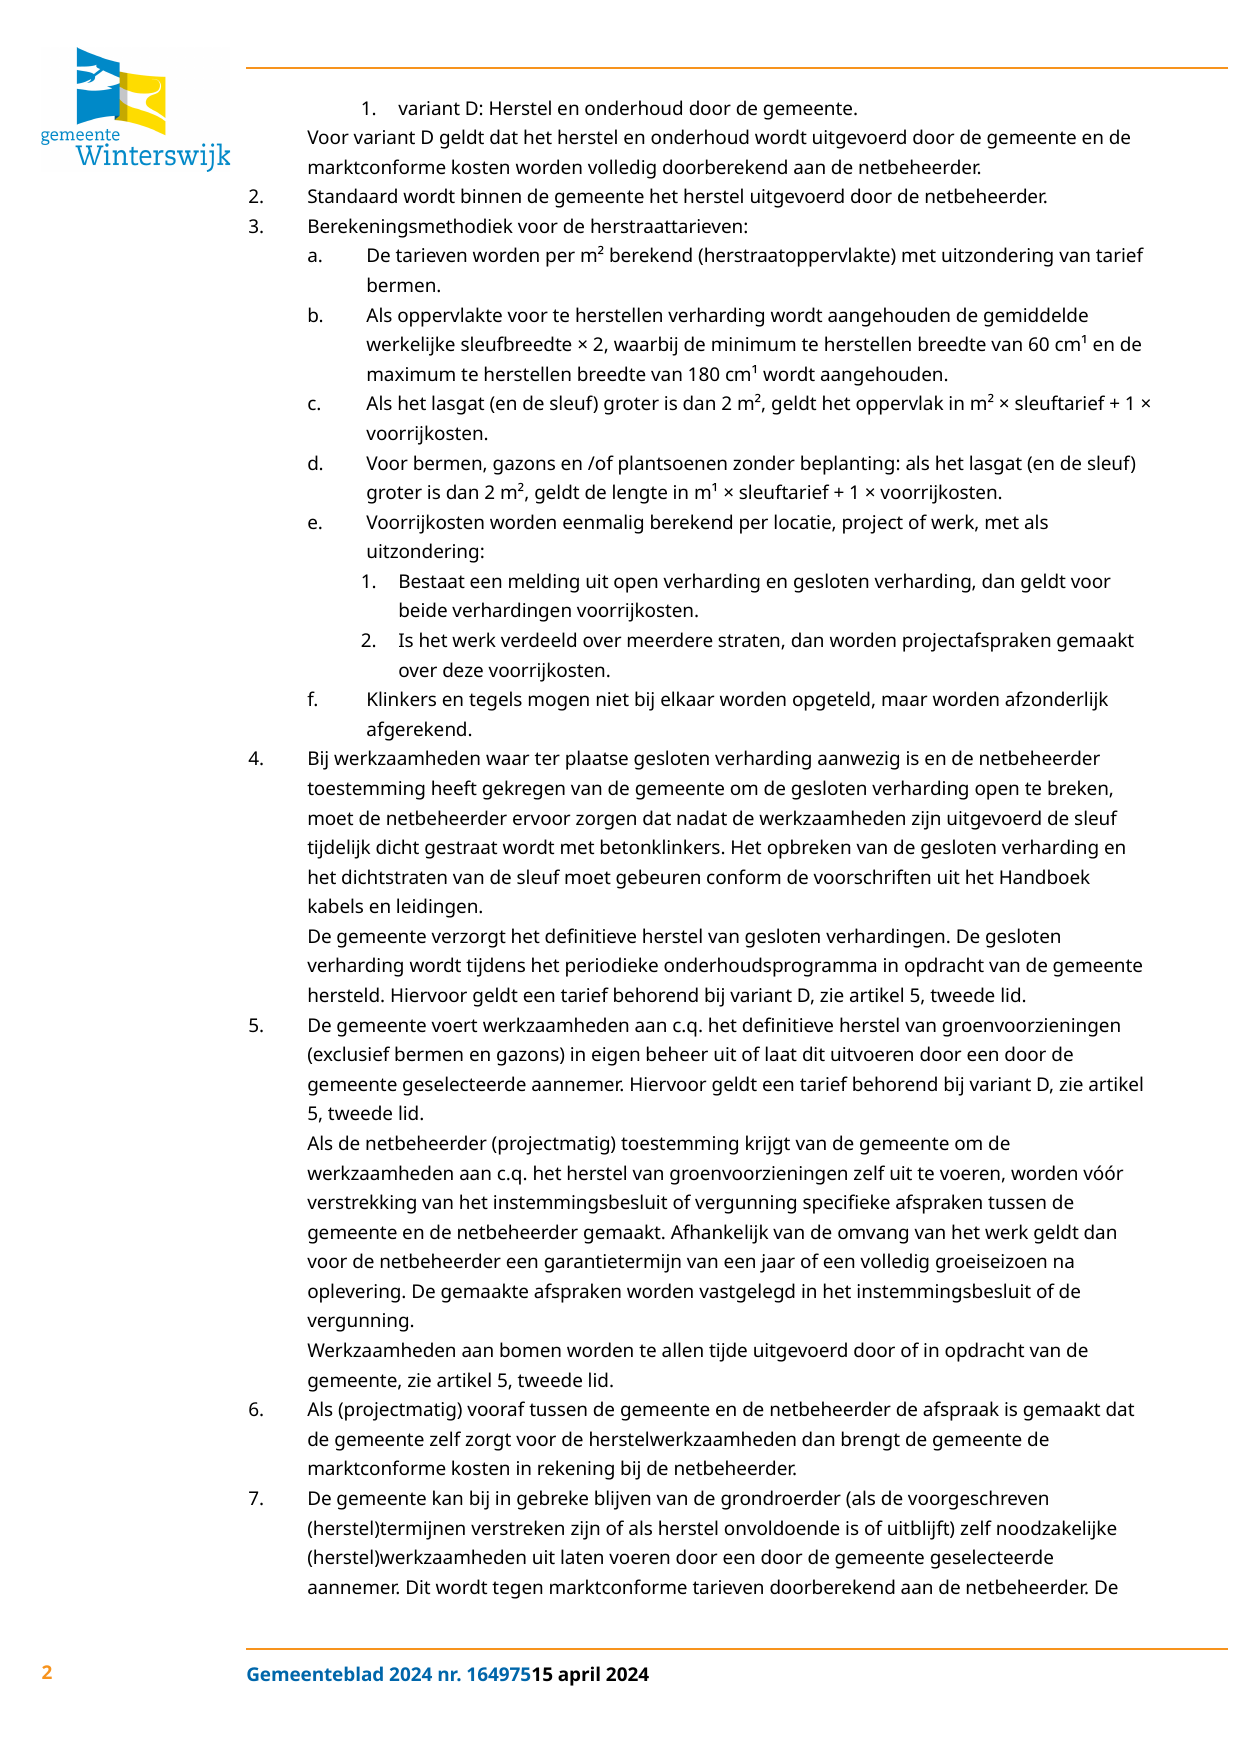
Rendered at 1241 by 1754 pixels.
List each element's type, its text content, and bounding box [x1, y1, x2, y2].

list Als de netbeheerder (projectmatig) toestemming krijgt van de gemeente om de werkzaamheden aan c.q. het herstel van groenvoorzieningen zelf uit te voeren, worden vóór verstrekking van het instemmingsbesluit of vergunning specifieke afspraken tussen de gemeente en de netbeheerder gemaakt. Afhankelijk van de omvang van het werk geldt dan voor de netbeheerder een garantietermijn van een jaar of een volledig groeiseizoen na oplevering. De gemaakte afspraken worden vastgelegd in het instemmingsbesluit of de vergunning. [248, 1130, 1152, 1333]
list variant D: Herstel en onderhoud door de gemeente. [361, 95, 1152, 121]
list Als (projectmatig) vooraf tussen de gemeente en de netbeheerder de afspraak is gemaakt dat de gemeente zelf zorgt voor de herstelwerkzaamheden dan brengt de gemeente de marktconforme kosten in rekening bij de netbeheerder. [248, 1396, 1152, 1481]
list Berekeningsmethodiek voor de herstraattarieven: [248, 213, 1152, 239]
list Voor bermen, gazons en /of plantsoenen zonder beplanting: als het lasgat (en de sleuf) groter is dan 2 m², geldt de lengte in m¹ × sleuftarief + 1 × voorrijkosten. [307, 450, 1152, 505]
list Is het werk verdeeld over meerdere straten, dan worden projectafspraken gemaakt over deze voorrijkosten. [361, 627, 1152, 683]
list De gemeente voert werkzaamheden aan c.q. het definitieve herstel van groenvoorzieningen (exclusief bermen en gazons) in eigen beheer uit of laat dit uitvoeren door een door de gemeente geselecteerde aannemer. Hiervoor geldt een tarief behorend bij variant D, zie artikel 5, tweede lid. [248, 1012, 1152, 1126]
list Standaard wordt binnen de gemeente het herstel uitgevoerd door de netbeheerder. [248, 183, 1152, 209]
list De gemeente verzorgt het definitieve herstel van gesloten verhardingen. De gesloten verharding wordt tijdens het periodieke onderhoudsprogramma in opdracht van de gemeente hersteld. Hiervoor geldt een tarief behorend bij variant D, zie artikel 5, tweede lid. [248, 923, 1152, 1008]
list De tarieven worden per m² berekend (herstraatoppervlakte) met uitzondering van tarief bermen. [307, 243, 1152, 298]
list Voorrijkosten worden eenmalig berekend per locatie, project of werk, met als uitzondering: [307, 509, 1152, 564]
list Voor variant D geldt dat het herstel en onderhoud wordt uitgevoerd door de gemeente en de marktconforme kosten worden volledig doorberekend aan de netbeheerder. [248, 124, 1152, 180]
list Klinkers en tegels mogen niet bij elkaar worden opgeteld, maar worden afzonderlijk afgerekend. [307, 686, 1152, 742]
picture [41, 47, 231, 172]
list Als het lasgat (en de sleuf) groter is dan 2 m², geldt het oppervlak in m² × sleuftarief + 1 × voorrijkosten. [307, 391, 1152, 446]
list Als oppervlakte voor te herstellen verharding wordt aangehouden de gemiddelde werkelijke sleufbreedte × 2, waarbij de minimum te herstellen breedte van 60 cm¹ en de maximum te herstellen breedte van 180 cm¹ wordt aangehouden. [307, 302, 1152, 387]
list Werkzaamheden aan bomen worden te allen tijde uitgevoerd door of in opdracht van de gemeente, zie artikel 5, tweede lid. [248, 1337, 1152, 1393]
picture [225, 153, 231, 162]
list Bij werkzaamheden waar ter plaatse gesloten verharding aanwezig is en de netbeheerder toestemming heeft gekregen van de gemeente om de gesloten verharding open te breken, moet de netbeheerder ervoor zorgen dat nadat de werkzaamheden zijn uitgevoerd de sleuf tijdelijk dicht gestraat wordt met betonklinkers. Het opbreken van de gesloten verharding en het dichtstraten van de sleuf moet gebeuren conform de voorschriften uit het Handboek kabels en leidingen. [248, 746, 1152, 919]
list De gemeente kan bij in gebreke blijven van de grondroerder (als de voorgeschreven (herstel)termijnen verstreken zijn of als herstel onvoldoende is of uitblijft) zelf noodzakelijke (herstel)werkzaamheden uit laten voeren door een door de gemeente geselecteerde aannemer. Dit wordt tegen marktconforme tarieven doorberekend aan de netbeheerder. De [248, 1485, 1152, 1600]
list Bestaat een melding uit open verharding en gesloten verharding, dan geldt voor beide verhardingen voorrijkosten. [361, 568, 1152, 623]
